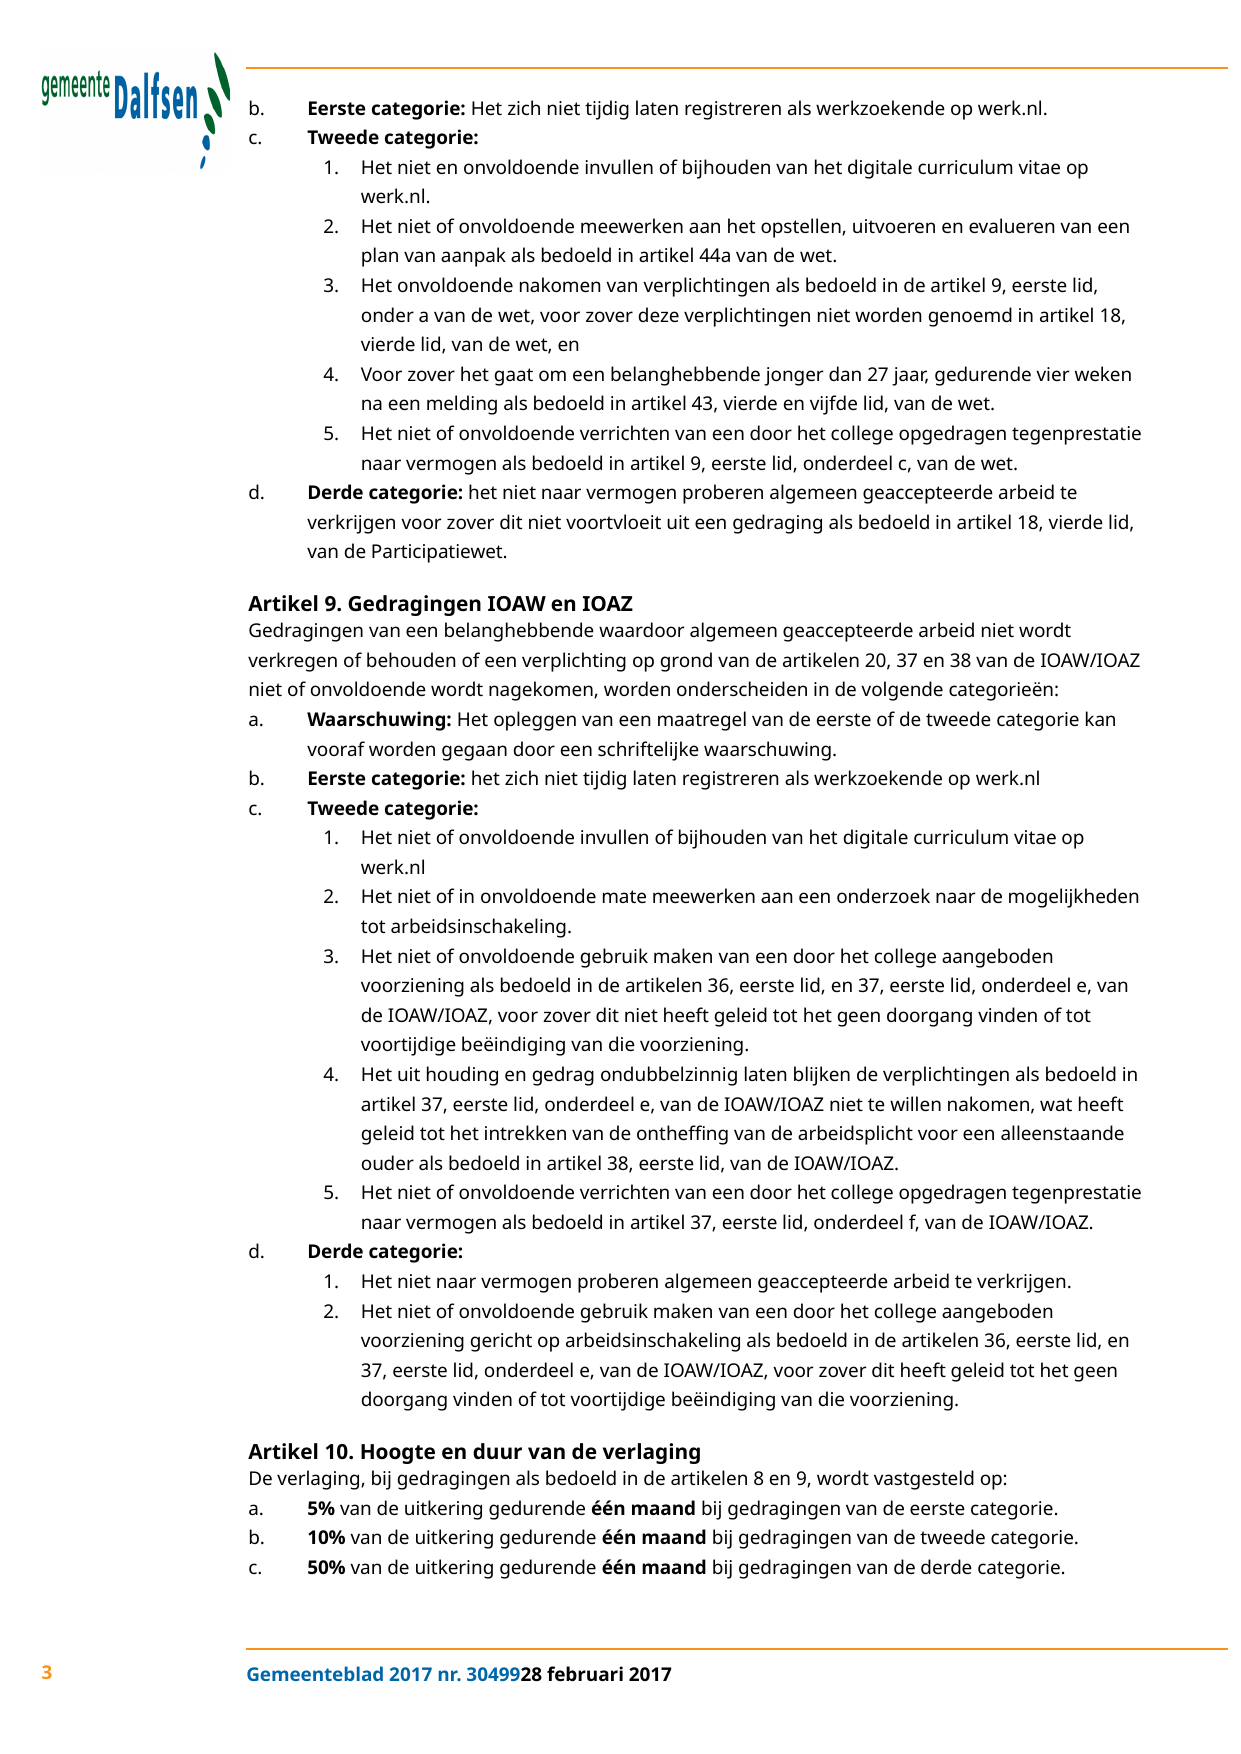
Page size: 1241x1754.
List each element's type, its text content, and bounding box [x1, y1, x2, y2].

list Derde categorie: het niet naar vermogen proberen algemeen geaccepteerde arbeid te verkrijgen voor zover dit niet voortvloeit uit een gedraging als bedoeld in artikel 18, vierde lid, van de Participatiewet. [248, 479, 1152, 564]
list Het niet of in onvoldoende mate meewerken aan een onderzoek naar de mogelijkheden tot arbeidsinschakeling. [323, 884, 1152, 939]
text Artikel 9. Gedragingen IOAW en IOAZ [248, 589, 1152, 617]
list Het niet en onvoldoende invullen of bijhouden van het digitale curriculum vitae op werk.nl. [323, 154, 1152, 209]
list 50% van de uitkering gedurende één maand bij gedragingen van de derde categorie. [248, 1554, 1152, 1580]
picture [41, 47, 231, 172]
list Waarschuwing: Het opleggen van een maatregel van de eerste of de tweede categorie kan vooraf worden gegaan door een schriftelijke waarschuwing. [248, 706, 1152, 761]
text Artikel 10. Hoogte en duur van de verlaging [248, 1437, 1152, 1465]
list Tweede categorie: [248, 124, 1152, 150]
list Eerste categorie: Het zich niet tijdig laten registreren als werkzoekende op werk.nl. [248, 95, 1152, 121]
list Het niet of onvoldoende meewerken aan het opstellen, uitvoeren en evalueren van een plan van aanpak als bedoeld in artikel 44a van de wet. [323, 213, 1152, 268]
list Derde categorie: [248, 1239, 1152, 1264]
list 10% van de uitkering gedurende één maand bij gedragingen van de tweede categorie. [248, 1524, 1152, 1550]
list Het niet naar vermogen proberen algemeen geaccepteerde arbeid te verkrijgen. [323, 1268, 1152, 1294]
text De verlaging, bij gedragingen als bedoeld in de artikelen 8 en 9, wordt vastgesteld op: [248, 1465, 1152, 1491]
list Het niet of onvoldoende invullen of bijhouden van het digitale curriculum vitae op werk.nl [323, 824, 1152, 880]
list 5% van de uitkering gedurende één maand bij gedragingen van de eerste categorie. [248, 1495, 1152, 1521]
list Het niet of onvoldoende verrichten van een door het college opgedragen tegenprestatie naar vermogen als bedoeld in artikel 37, eerste lid, onderdeel f, van de IOAW/IOAZ. [323, 1179, 1152, 1235]
list Het niet of onvoldoende gebruik maken van een door het college aangeboden voorziening gericht op arbeidsinschakeling als bedoeld in de artikelen 36, eerste lid, en 37, eerste lid, onderdeel e, van de IOAW/IOAZ, voor zover dit heeft geleid tot het geen doorgang vinden of tot voortijdige beëindiging van die voorziening. [323, 1298, 1152, 1412]
list Voor zover het gaat om een belanghebbende jonger dan 27 jaar, gedurende vier weken na een melding als bedoeld in artikel 43, vierde en vijfde lid, van de wet. [323, 361, 1152, 416]
list Het niet of onvoldoende gebruik maken van een door het college aangeboden voorziening als bedoeld in de artikelen 36, eerste lid, en 37, eerste lid, onderdeel e, van de IOAW/IOAZ, voor zover dit niet heeft geleid tot het geen doorgang vinden of tot voortijdige beëindiging van die voorziening. [323, 943, 1152, 1057]
list Het uit houding en gedrag ondubbelzinnig laten blijken de verplichtingen als bedoeld in artikel 37, eerste lid, onderdeel e, van de IOAW/IOAZ niet te willen nakomen, wat heeft geleid tot het intrekken van de ontheffing van de arbeidsplicht voor een alleenstaande ouder als bedoeld in artikel 38, eerste lid, van de IOAW/IOAZ. [323, 1061, 1152, 1176]
text Gedragingen van een belanghebbende waardoor algemeen geaccepteerde arbeid niet wordt verkregen of behouden of een verplichting op grond van de artikelen 20, 37 en 38 van de IOAW/IOAZ niet of onvoldoende wordt nagekomen, worden onderscheiden in de volgende categorieën: [248, 617, 1152, 702]
list Het niet of onvoldoende verrichten van een door het college opgedragen tegenprestatie naar vermogen als bedoeld in artikel 9, eerste lid, onderdeel c, van de wet. [323, 420, 1152, 476]
list Eerste categorie: het zich niet tijdig laten registreren als werkzoekende op werk.nl [248, 765, 1152, 791]
list Het onvoldoende nakomen van verplichtingen als bedoeld in de artikel 9, eerste lid, onder a van de wet, voor zover deze verplichtingen niet worden genoemd in artikel 18, vierde lid, van de wet, en [323, 272, 1152, 357]
list Tweede categorie: [248, 795, 1152, 821]
